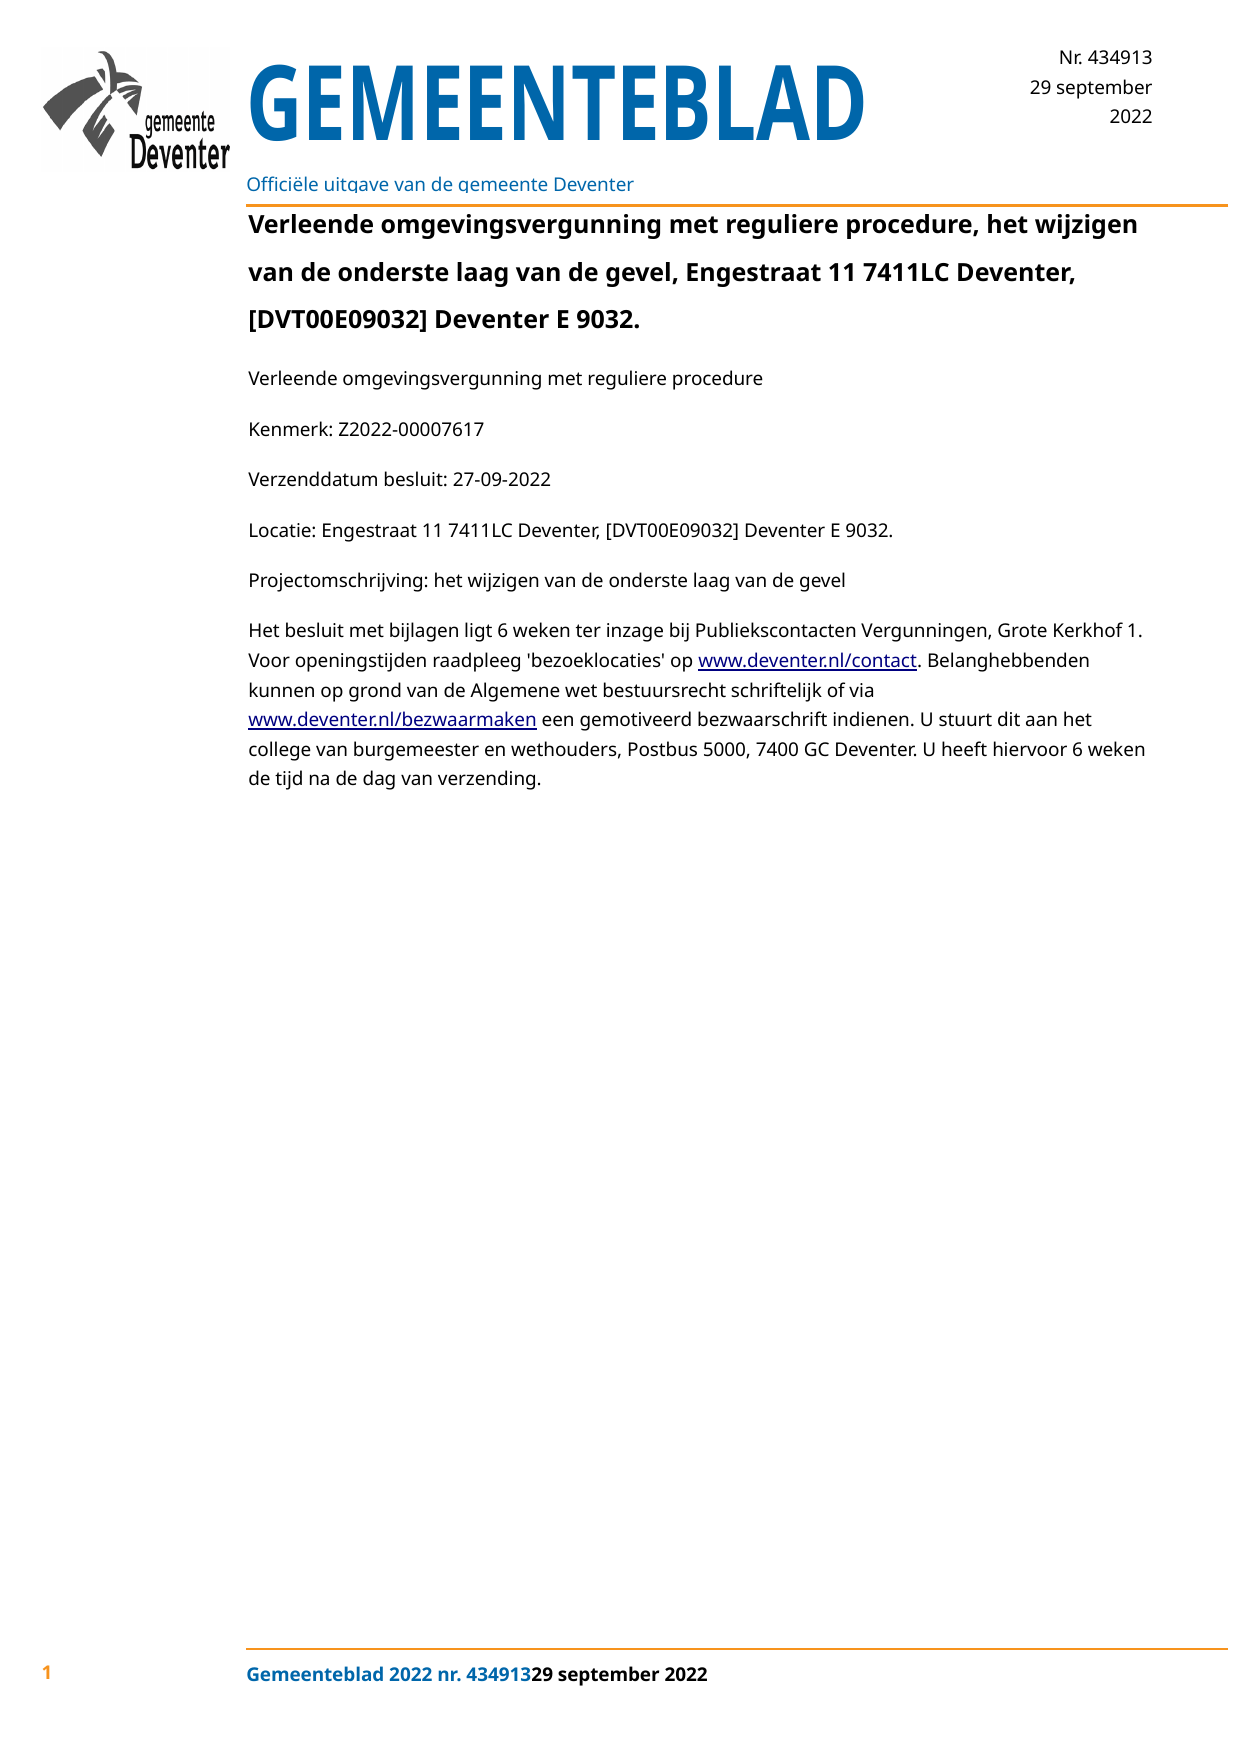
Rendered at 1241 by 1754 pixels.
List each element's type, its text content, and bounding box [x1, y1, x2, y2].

text Verzenddatum besluit: 27-09-2022 [248, 466, 1152, 492]
picture [41, 47, 231, 172]
text Projectomschrijving: het wijzigen van de onderste laag van de gevel [248, 567, 1152, 593]
text Locatie: Engestraat 11 7411LC Deventer, [DVT00E09032] Deventer E 9032. [248, 517, 1152, 542]
text Verleende omgevingsvergunning met reguliere procedure, het wijzigen van de onderste laag van de gevel, Engestraat 11 7411LC Deventer, [DVT00E09032] Deventer E 9032. [248, 207, 1152, 336]
text Verleende omgevingsvergunning met reguliere procedure [248, 366, 1152, 391]
text Kenmerk: Z2022-00007617 [248, 416, 1152, 442]
text Het besluit met bijlagen ligt 6 weken ter inzage bij Publiekscontacten Vergunningen, Grote Kerkhof 1. Voor openingstijden raadpleeg 'bezoeklocaties' op www.deventer.nl/contact. Belanghebbenden kunnen op grond van de Algemene wet bestuursrecht schriftelijk of via www.deventer.nl/bezwaarmaken een gemotiveerd bezwaarschrift indienen. U stuurt dit aan het college van burgemeester en wethouders, Postbus 5000, 7400 GC Deventer. U heeft hiervoor 6 weken de tijd na de dag van verzending. [248, 618, 1152, 791]
